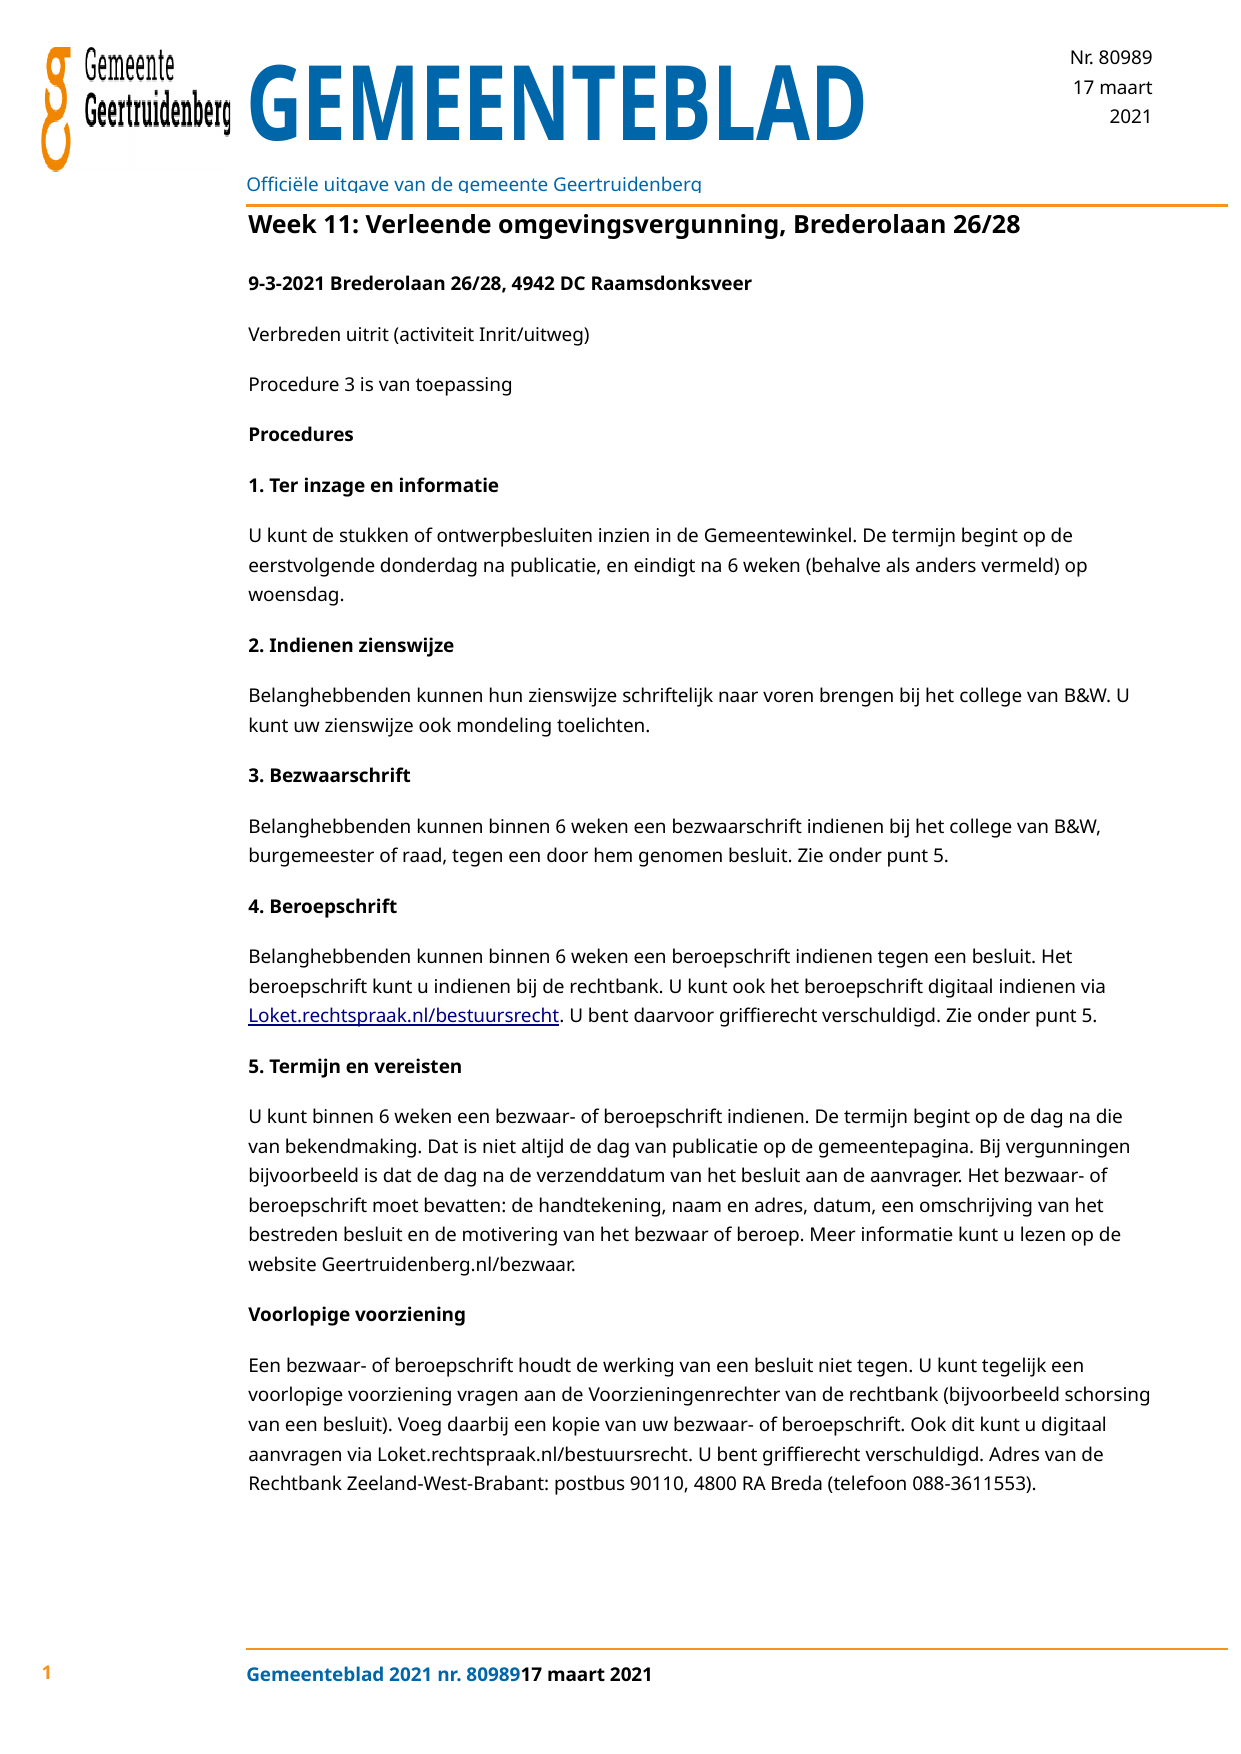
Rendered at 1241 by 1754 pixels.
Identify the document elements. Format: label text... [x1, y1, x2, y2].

text 9-3-2021 Brederolaan 26/28, 4942 DC Raamsdonksveer [248, 270, 1152, 296]
text Verbreden uitrit (activiteit Inrit/uitweg) [248, 321, 1152, 346]
text 3. Bezwaarschrift [248, 762, 1152, 788]
text Procedures [248, 422, 1152, 447]
text Voorlopige voorziening [248, 1302, 1152, 1327]
text U kunt de stukken of ontwerpbesluiten inzien in de Gemeentewinkel. De termijn begint op de eerstvolgende donderdag na publicatie, en eindigt na 6 weken (behalve als anders vermeld) op woensdag. [248, 522, 1152, 607]
text Belanghebbenden kunnen binnen 6 weken een beroepschrift indienen tegen een besluit. Het beroepschrift kunt u indienen bij de rechtbank. U kunt ook het beroepschrift digitaal indienen via Loket.rechtspraak.nl/bestuursrecht. U bent daarvoor griffierecht verschuldigd. Zie onder punt 5. [248, 943, 1152, 1028]
text 5. Termijn en vereisten [248, 1053, 1152, 1078]
text Belanghebbenden kunnen binnen 6 weken een bezwaarschrift indienen bij het college van B&W, burgemeester of raad, tegen een door hem genomen besluit. Zie onder punt 5. [248, 813, 1152, 868]
text 4. Beroepschrift [248, 893, 1152, 918]
text 2. Indienen zienswijze [248, 632, 1152, 658]
text 1. Ter inzage en informatie [248, 472, 1152, 498]
text Week 11: Verleende omgevingsvergunning, Brederolaan 26/28 [248, 207, 1152, 241]
text U kunt binnen 6 weken een bezwaar- of beroepschrift indienen. De termijn begint op de dag na die van bekendmaking. Dat is niet altijd de dag van publicatie op de gemeentepagina. Bij vergunningen bijvoorbeeld is dat de dag na de verzenddatum van het besluit aan de aanvrager. Het bezwaar- of beroepschrift moet bevatten: de handtekening, naam en adres, datum, een omschrijving van het bestreden besluit en de motivering van het bezwaar of beroep. Meer informatie kunt u lezen op de website Geertruidenberg.nl/bezwaar. [248, 1103, 1152, 1277]
text Belanghebbenden kunnen hun zienswijze schriftelijk naar voren brengen bij het college van B&W. U kunt uw zienswijze ook mondeling toelichten. [248, 682, 1152, 738]
picture [41, 47, 231, 172]
text Een bezwaar- of beroepschrift houdt de werking van een besluit niet tegen. U kunt tegelijk een voorlopige voorziening vragen aan de Voorzieningenrechter van de rechtbank (bijvoorbeeld schorsing van een besluit). Voeg daarbij een kopie van uw bezwaar- of beroepschrift. Ook dit kunt u digitaal aanvragen via Loket.rechtspraak.nl/bestuursrecht. U bent griffierecht verschuldigd. Adres van de Rechtbank Zeeland-West-Brabant: postbus 90110, 4800 RA Breda (telefoon 088-3611553). [248, 1352, 1152, 1496]
text Procedure 3 is van toepassing [248, 371, 1152, 397]
